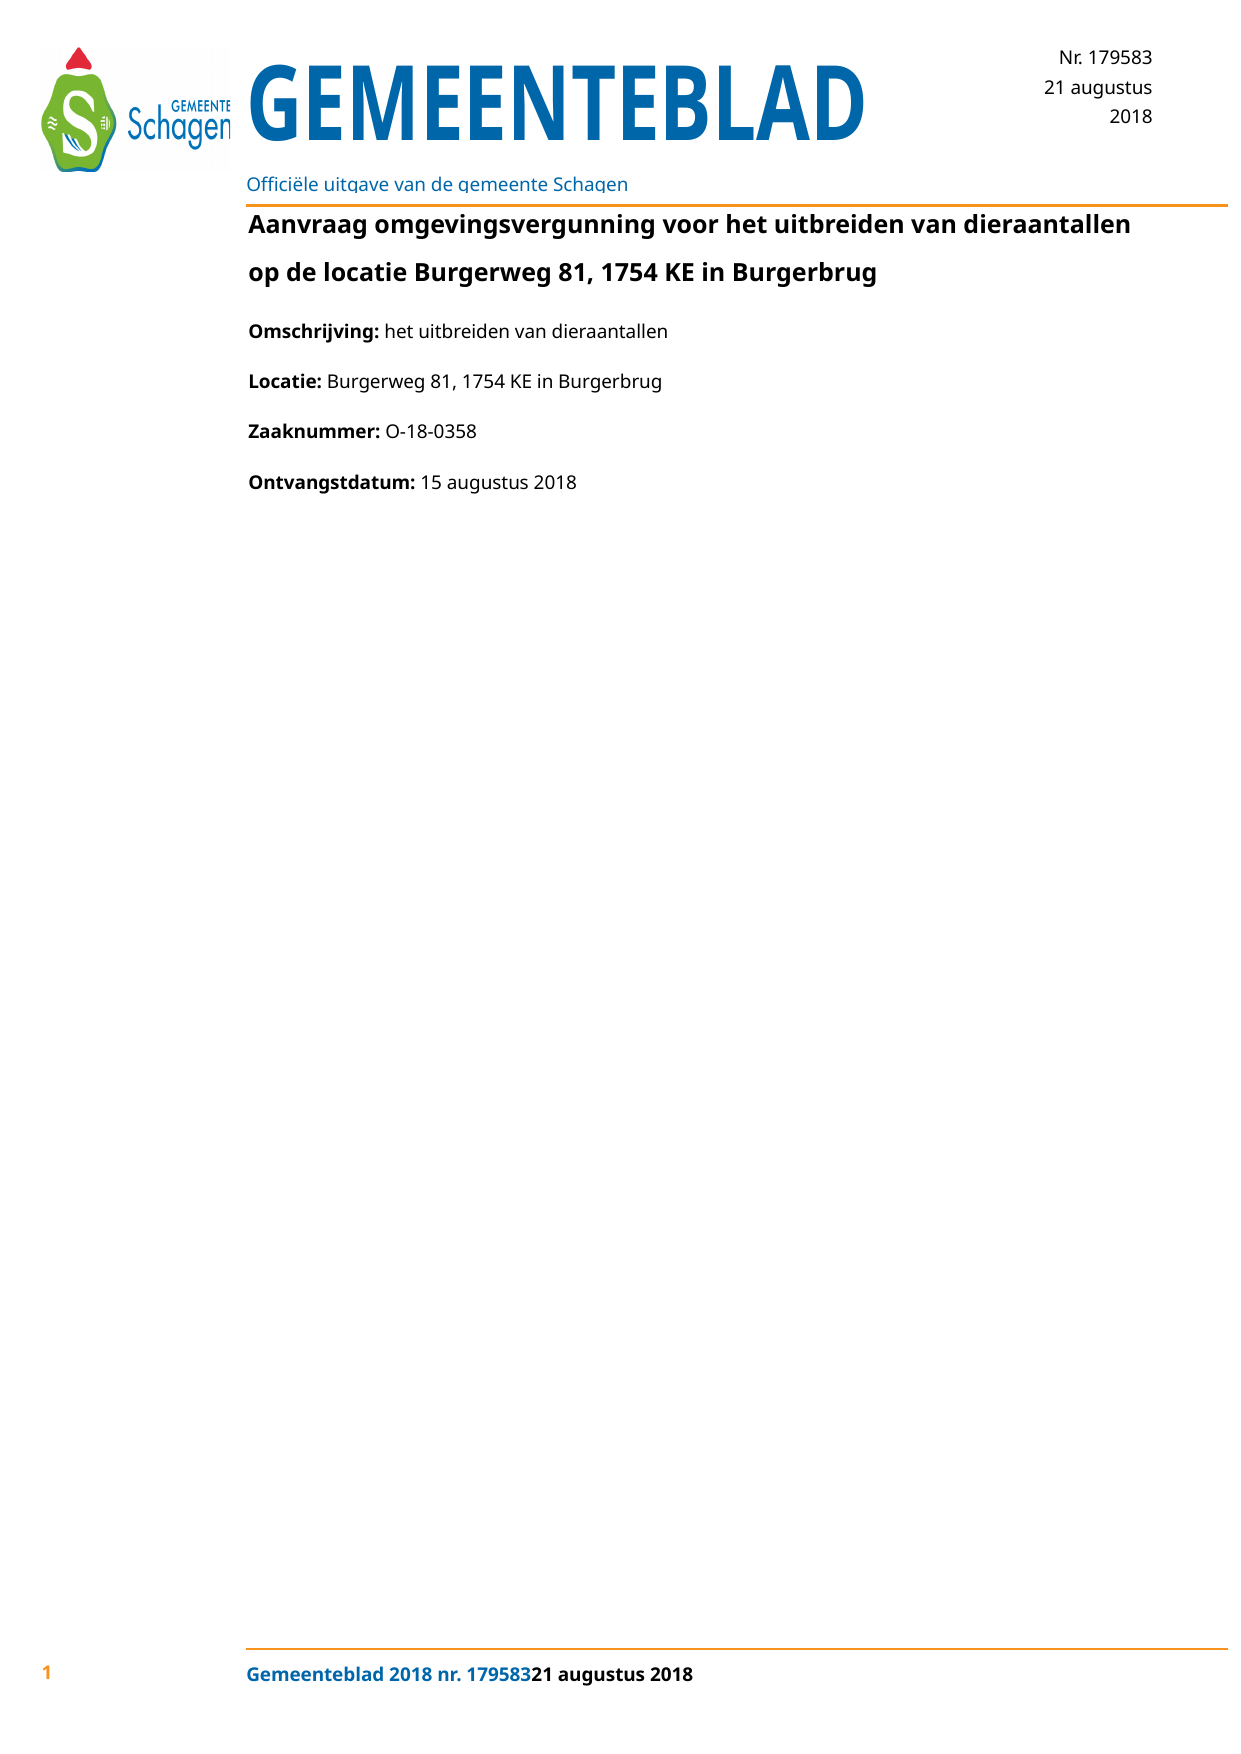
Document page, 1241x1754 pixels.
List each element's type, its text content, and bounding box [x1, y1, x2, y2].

text Locatie: Burgerweg 81, 1754 KE in Burgerbrug [248, 368, 1152, 394]
text Ontvangstdatum: 15 augustus 2018 [248, 469, 1152, 495]
picture [41, 47, 231, 172]
text Omschrijving: het uitbreiden van dieraantallen [248, 318, 1152, 344]
text Zaaknummer: O-18-0358 [248, 419, 1152, 444]
text Aanvraag omgevingsvergunning voor het uitbreiden van dieraantallen op de locatie Burgerweg 81, 1754 KE in Burgerbrug [248, 207, 1152, 288]
